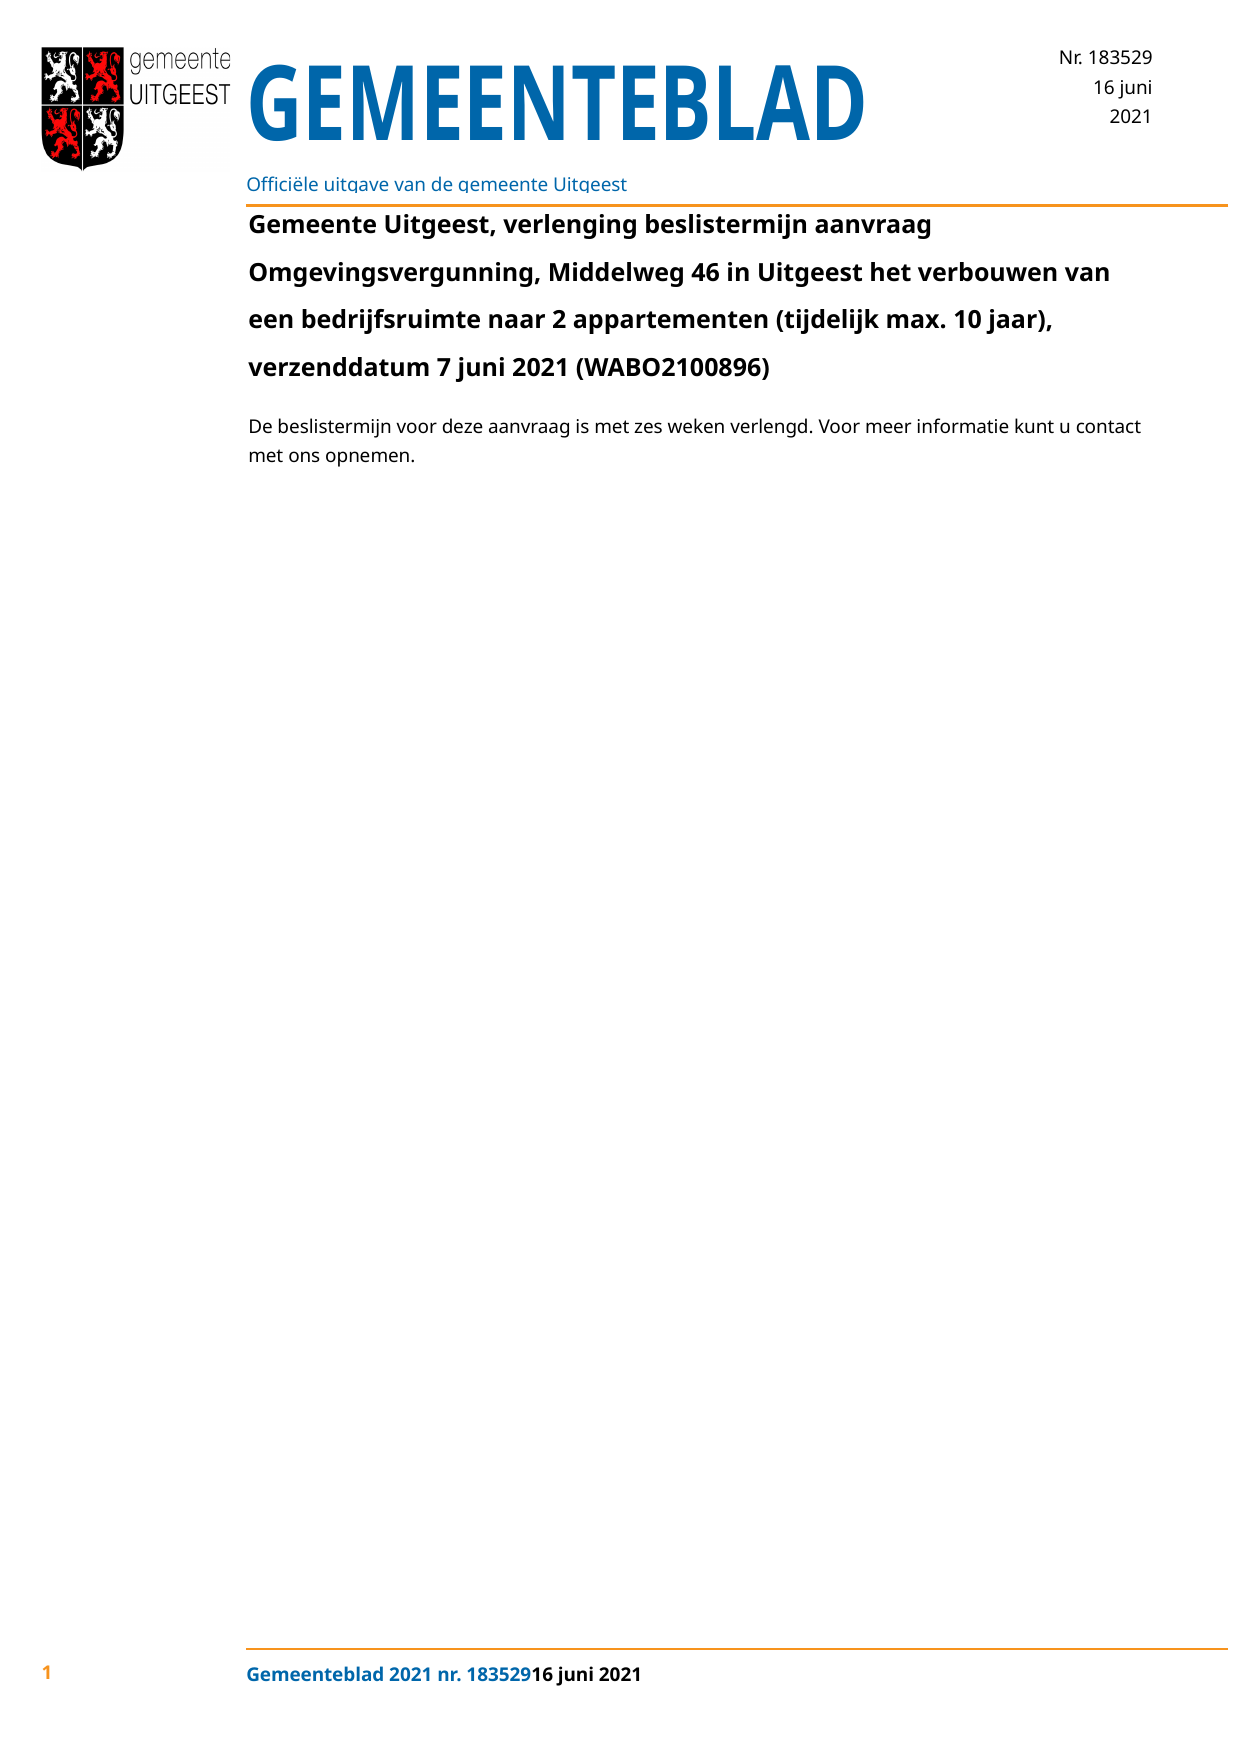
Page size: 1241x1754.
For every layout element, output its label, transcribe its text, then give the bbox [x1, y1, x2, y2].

picture [41, 47, 231, 172]
text Gemeente Uitgeest, verlenging beslistermijn aanvraag Omgevingsvergunning, Middelweg 46 in Uitgeest het verbouwen van een bedrijfsruimte naar 2 appartementen (tijdelijk max. 10 jaar), verzenddatum 7 juni 2021 (WABO2100896) [248, 207, 1152, 384]
text De beslistermijn voor deze aanvraag is met zes weken verlengd. Voor meer informatie kunt u contact met ons opnemen. [248, 413, 1152, 468]
